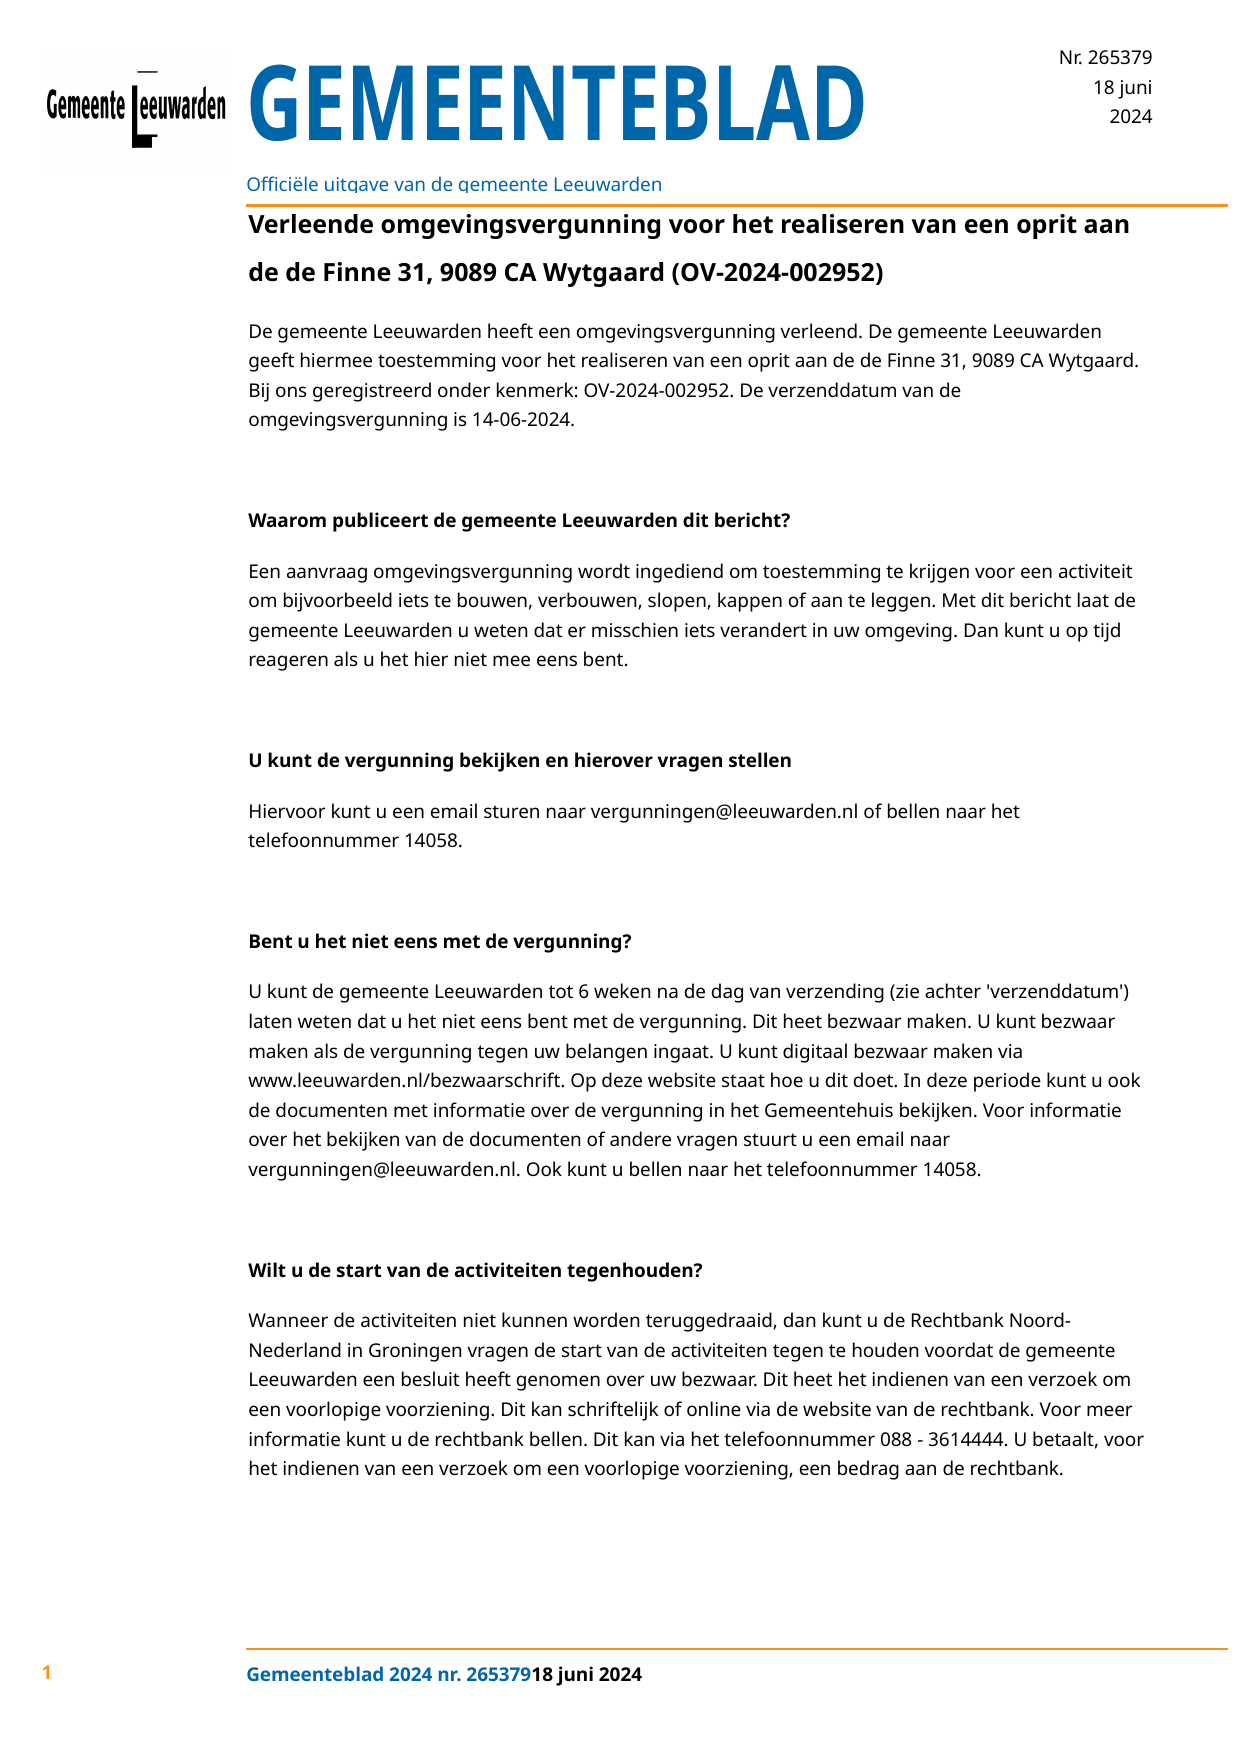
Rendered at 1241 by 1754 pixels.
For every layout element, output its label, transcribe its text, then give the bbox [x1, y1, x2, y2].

text Een aanvraag omgevingsvergunning wordt ingediend om toestemming te krijgen voor een activiteit om bijvoorbeeld iets te bouwen, verbouwen, slopen, kappen of aan te leggen. Met dit bericht laat de gemeente Leeuwarden u weten dat er misschien iets verandert in uw omgeving. Dan kunt u op tijd reageren als u het hier niet mee eens bent. [248, 558, 1152, 672]
text Wanneer de activiteiten niet kunnen worden teruggedraaid, dan kunt u de Rechtbank Noord-Nederland in Groningen vragen de start van de activiteiten tegen te houden voordat de gemeente Leeuwarden een besluit heeft genomen over uw bezwaar. Dit heet het indienen van een verzoek om een voorlopige voorziening. Dit kan schriftelijk of online via de website van de rechtbank. Voor meer informatie kunt u de rechtbank bellen. Dit kan via het telefoonnummer 088 - 3614444. U betaalt, voor het indienen van een verzoek om een voorlopige voorziening, een bedrag aan de rechtbank. [248, 1307, 1152, 1481]
text Waarom publiceert de gemeente Leeuwarden dit bericht? [248, 507, 1152, 533]
text Bent u het niet eens met de vergunning? [248, 928, 1152, 954]
text De gemeente Leeuwarden heeft een omgevingsvergunning verleend. De gemeente Leeuwarden geeft hiermee toestemming voor het realiseren van een oprit aan de de Finne 31, 9089 CA Wytgaard. Bij ons geregistreerd onder kenmerk: OV-2024-002952. De verzenddatum van de omgevingsvergunning is 14-06-2024. [248, 318, 1152, 432]
text U kunt de gemeente Leeuwarden tot 6 weken na de dag van verzending (zie achter 'verzenddatum') laten weten dat u het niet eens bent met de vergunning. Dit heet bezwaar maken. U kunt bezwaar maken als de vergunning tegen uw belangen ingaat. U kunt digitaal bezwaar maken via www.leeuwarden.nl/bezwaarschrift. Op deze website staat hoe u dit doet. In deze periode kunt u ook de documenten met informatie over de vergunning in het Gemeentehuis bekijken. Voor informatie over het bekijken van de documenten of andere vragen stuurt u een email naar vergunningen@leeuwarden.nl. Ook kunt u bellen naar het telefoonnummer 14058. [248, 979, 1152, 1182]
picture [41, 47, 231, 172]
text Wilt u de start van de activiteiten tegenhouden? [248, 1257, 1152, 1283]
text Hiervoor kunt u een email sturen naar vergunningen@leeuwarden.nl of bellen naar het telefoonnummer 14058. [248, 798, 1152, 853]
text U kunt de vergunning bekijken en hierover vragen stellen [248, 747, 1152, 773]
text Verleende omgevingsvergunning voor het realiseren van een oprit aan de de Finne 31, 9089 CA Wytgaard (OV-2024-002952) [248, 207, 1152, 288]
